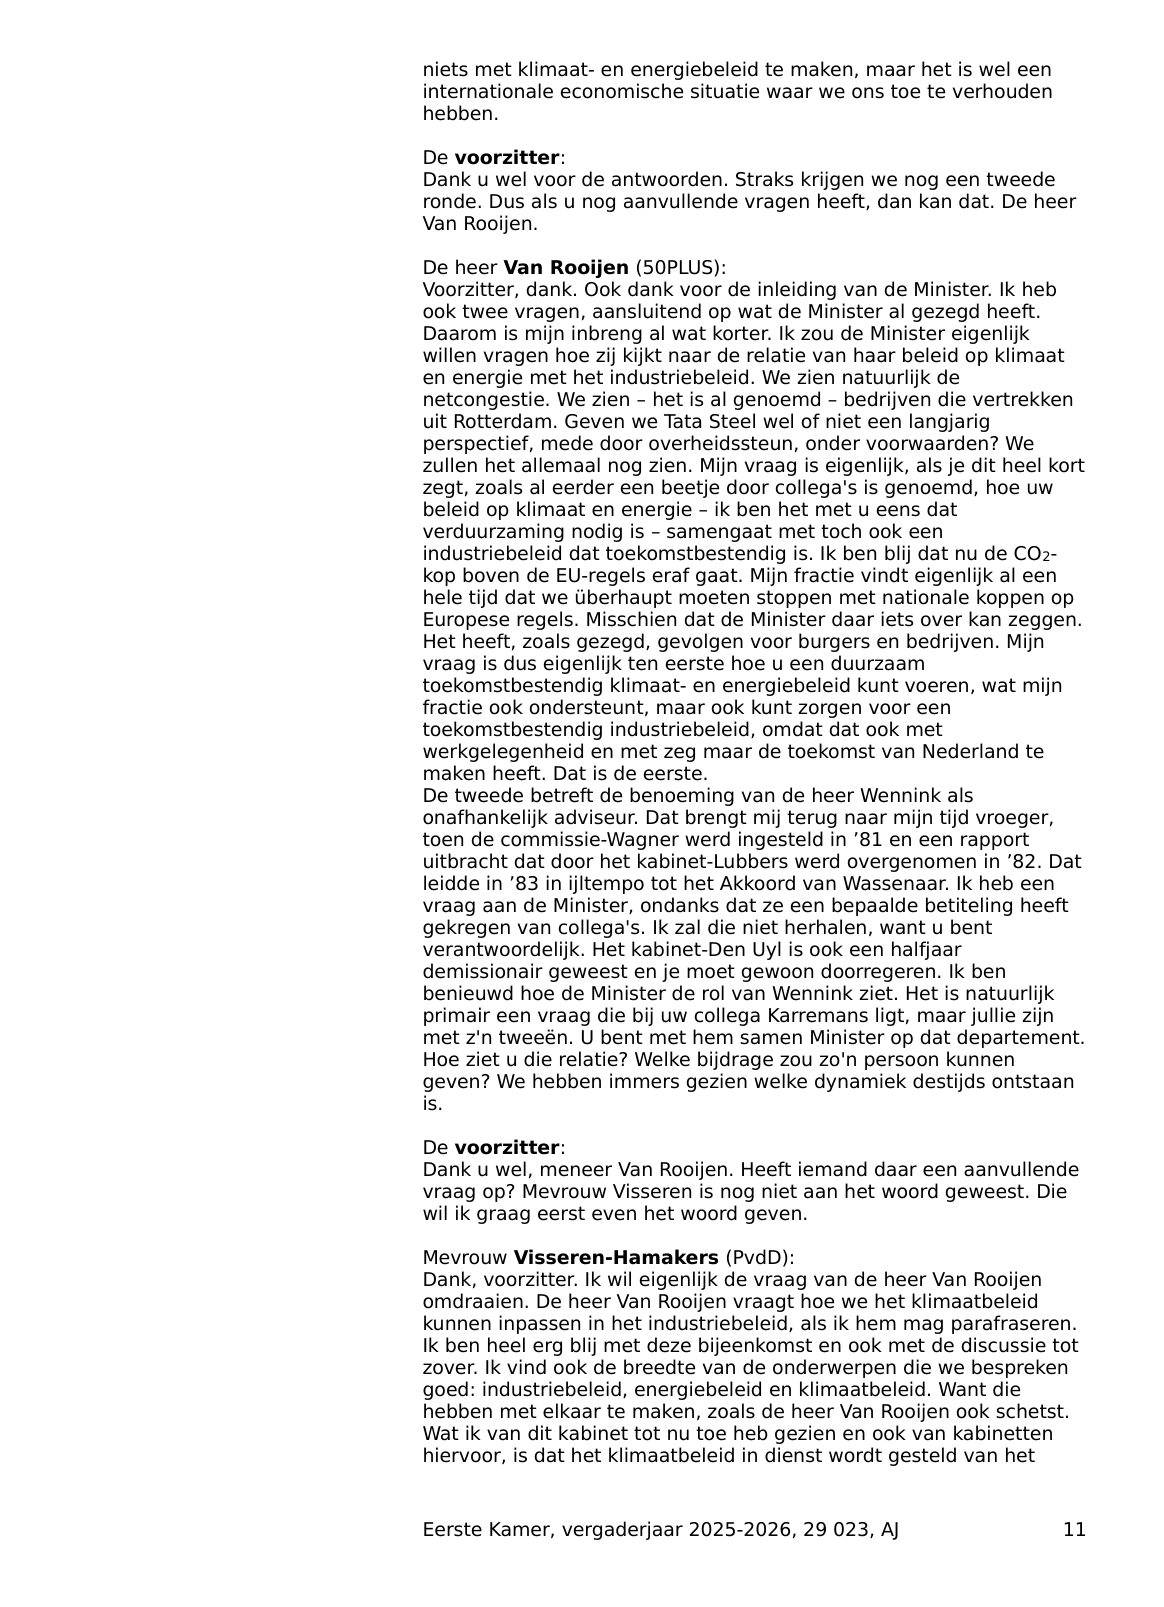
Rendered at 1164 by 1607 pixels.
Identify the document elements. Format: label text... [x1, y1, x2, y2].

text Dank u wel, meneer Van Rooijen. Heeft iemand daar een aanvullende vraag op? Mevrouw Visseren is nog niet aan het woord geweest. Die wil ik graag eerst even het woord geven. [422, 1159, 1087, 1224]
text Dank u wel voor de antwoorden. Straks krijgen we nog een tweede ronde. Dus als u nog aanvullende vragen heeft, dan kan dat. De heer Van Rooijen. [422, 169, 1087, 235]
text niets met klimaat- en energiebeleid te maken, maar het is wel een internationale economische situatie waar we ons toe te verhouden hebben. [422, 59, 1087, 125]
text Voorzitter, dank. Ook dank voor de inleiding van de Minister. Ik heb ook twee vragen, aansluitend op wat de Minister al gezegd heeft. Daarom is mijn inbreng al wat korter. Ik zou de Minister eigenlijk willen vragen hoe zij kijkt naar de relatie van haar beleid op klimaat en energie met het industriebeleid. We zien natuurlijk de netcongestie. We zien – het is al genoemd – bedrijven die vertrekken uit Rotterdam. Geven we Tata Steel wel of niet een langjarig perspectief, mede door overheidssteun, onder voorwaarden? We zullen het allemaal nog zien. Mijn vraag is eigenlijk, als je dit heel kort zegt, zoals al eerder een beetje door collega's is genoemd, hoe uw beleid op klimaat en energie – ik ben het met u eens dat verduurzaming nodig is – samengaat met toch ook een industriebeleid dat toekomstbestendig is. Ik ben blij dat nu de CO2-kop boven de EU-regels eraf gaat. Mijn fractie vindt eigenlijk al een hele tijd dat we überhaupt moeten stoppen met nationale koppen op Europese regels. Misschien dat de Minister daar iets over kan zeggen. Het heeft, zoals gezegd, gevolgen voor burgers en bedrijven. Mijn vraag is dus eigenlijk ten eerste hoe u een duurzaam toekomstbestendig klimaat- en energiebeleid kunt voeren, wat mijn fractie ook ondersteunt, maar ook kunt zorgen voor een toekomstbestendig industriebeleid, omdat dat ook met werkgelegenheid en met zeg maar de toekomst van Nederland te maken heeft. Dat is de eerste. [422, 279, 1087, 785]
text Dank, voorzitter. Ik wil eigenlijk de vraag van de heer Van Rooijen omdraaien. De heer Van Rooijen vraagt hoe we het klimaatbeleid kunnen inpassen in het industriebeleid, als ik hem mag parafraseren. Ik ben heel erg blij met deze bijeenkomst en ook met de discussie tot zover. Ik vind ook de breedte van de onderwerpen die we bespreken goed: industriebeleid, energiebeleid en klimaatbeleid. Want die hebben met elkaar te maken, zoals de heer Van Rooijen ook schetst. Wat ik van dit kabinet tot nu toe heb gezien en ook van kabinetten hiervoor, is dat het klimaatbeleid in dienst wordt gesteld van het [422, 1269, 1087, 1467]
text De heer Van Rooijen (50PLUS): [422, 257, 1087, 279]
text De voorzitter: [422, 1137, 1087, 1159]
text De voorzitter: [422, 147, 1087, 169]
text Mevrouw Visseren-Hamakers (PvdD): [422, 1247, 1087, 1269]
text De tweede betreft de benoeming van de heer Wennink als onafhankelijk adviseur. Dat brengt mij terug naar mijn tijd vroeger, toen de commissie-Wagner werd ingesteld in ’81 en een rapport uitbracht dat door het kabinet-Lubbers werd overgenomen in ’82. Dat leidde in ’83 in ijltempo tot het Akkoord van Wassenaar. Ik heb een vraag aan de Minister, ondanks dat ze een bepaalde betiteling heeft gekregen van collega's. Ik zal die niet herhalen, want u bent verantwoordelijk. Het kabinet-Den Uyl is ook een halfjaar demissionair geweest en je moet gewoon doorregeren. Ik ben benieuwd hoe de Minister de rol van Wennink ziet. Het is natuurlijk primair een vraag die bij uw collega Karremans ligt, maar jullie zijn met z'n tweeën. U bent met hem samen Minister op dat departement. Hoe ziet u die relatie? Welke bijdrage zou zo'n persoon kunnen geven? We hebben immers gezien welke dynamiek destijds ontstaan is. [422, 785, 1087, 1114]
